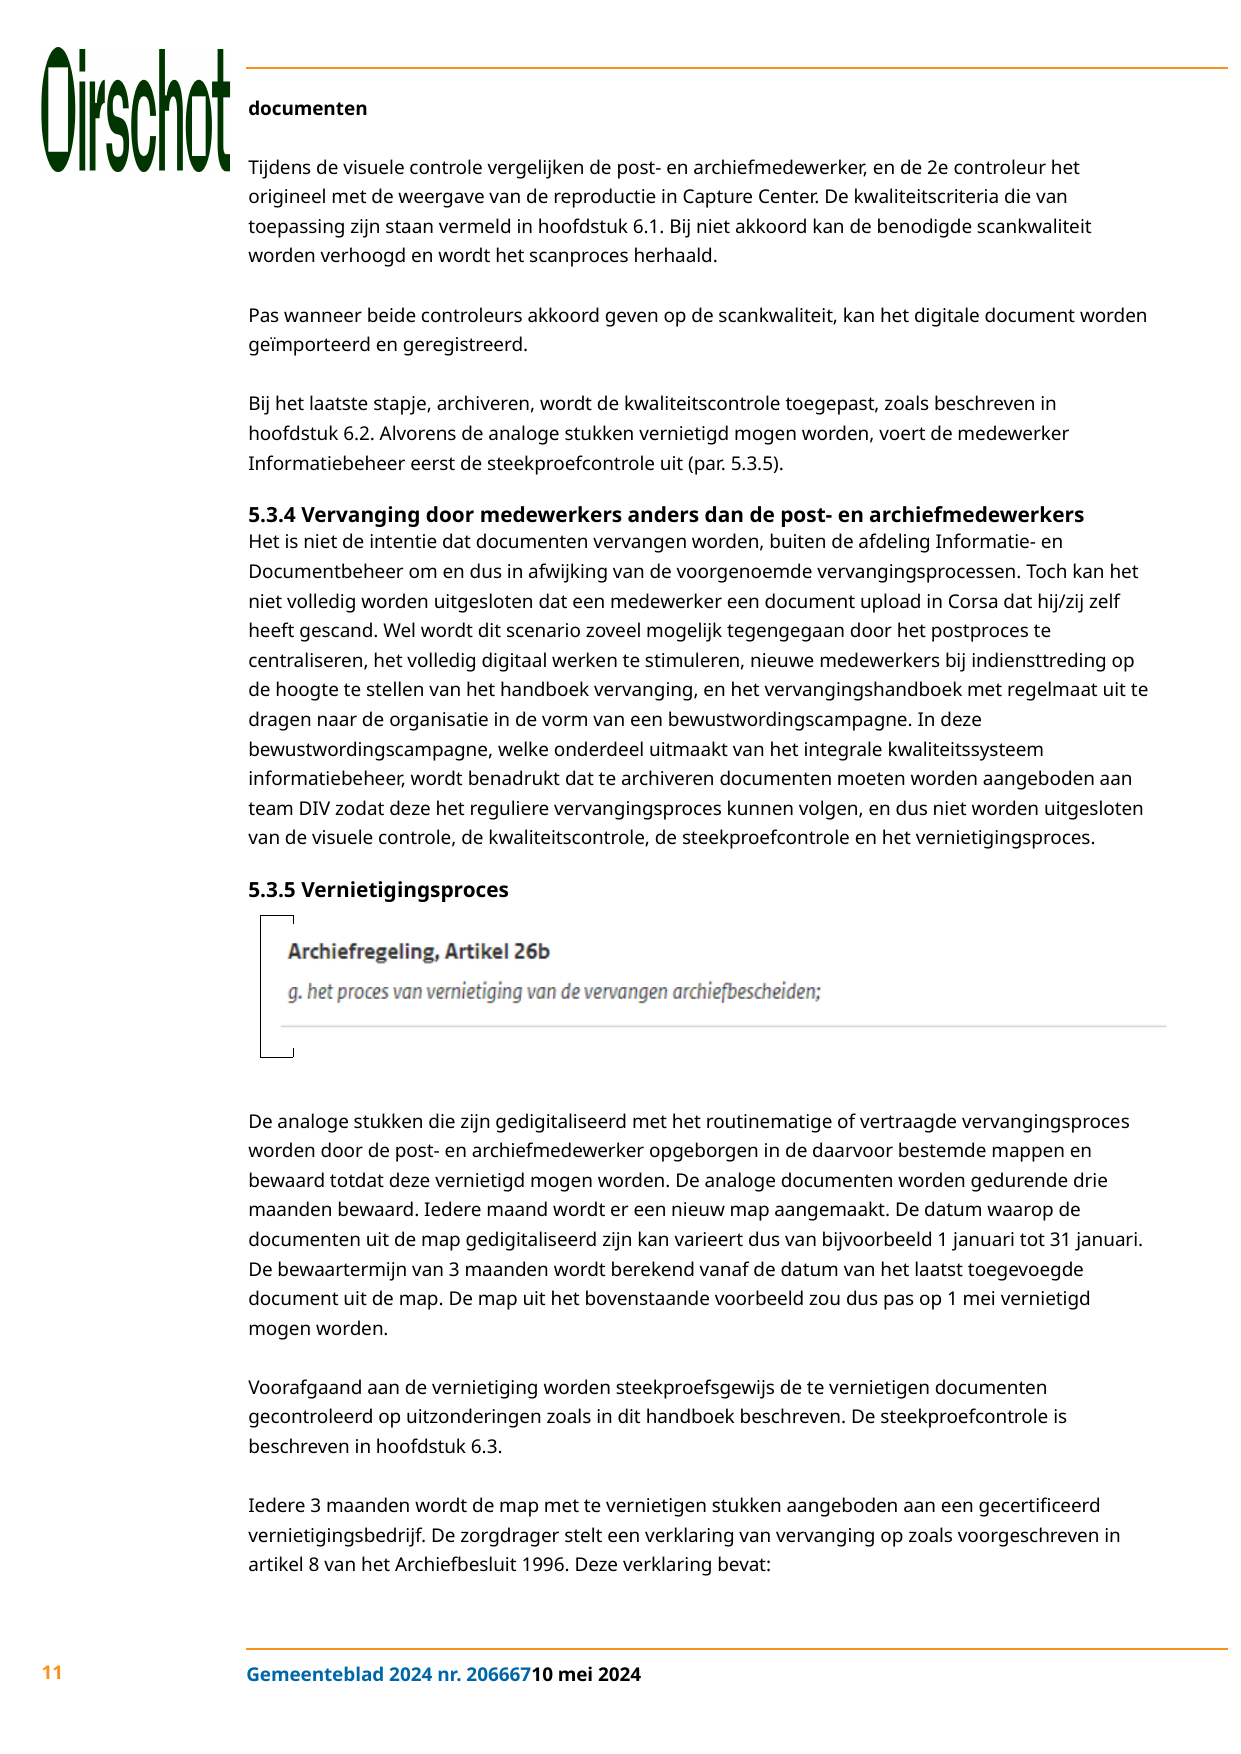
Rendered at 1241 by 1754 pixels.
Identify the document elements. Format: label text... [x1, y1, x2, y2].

picture [268, 924, 1173, 1048]
text Iedere 3 maanden wordt de map met te vernietigen stukken aangeboden aan een gecertificeerd vernietigingsbedrijf. De zorgdrager stelt een verklaring van vervanging op zoals voorgeschreven in artikel 8 van het Archiefbesluit 1996. Deze verklaring bevat: [248, 1492, 1152, 1577]
text Het is niet de intentie dat documenten vervangen worden, buiten de afdeling Informatie- en Documentbeheer om en dus in afwijking van de voorgenoemde vervangingsprocessen. Toch kan het niet volledig worden uitgesloten dat een medewerker een document upload in Corsa dat hij/zij zelf heeft gescand. Wel wordt dit scenario zoveel mogelijk tegengegaan door het postproces te centraliseren, het volledig digitaal werken te stimuleren, nieuwe medewerkers bij indiensttreding op de hoogte te stellen van het handboek vervanging, en het vervangingshandboek met regelmaat uit te dragen naar de organisatie in de vorm van een bewustwordingscampagne. In deze bewustwordingscampagne, welke onderdeel uitmaakt van het integrale kwaliteitssysteem informatiebeheer, wordt benadrukt dat te archiveren documenten moeten worden aangeboden aan team DIV zodat deze het reguliere vervangingsproces kunnen volgen, en dus niet worden uitgesloten van de visuele controle, de kwaliteitscontrole, de steekproefcontrole en het vernietigingsproces. [248, 529, 1152, 850]
text Pas wanneer beide controleurs akkoord geven op de scankwaliteit, kan het digitale document worden geïmporteerd en geregistreerd. [248, 302, 1152, 357]
text 5.3.4 Vervanging door medewerkers anders dan de post- en archiefmedewerkers [248, 500, 1152, 529]
text Tijdens de visuele controle vergelijken de post- en archiefmedewerker, en de 2e controleur het origineel met de weergave van de reproductie in Capture Center. De kwaliteitscriteria die van toepassing zijn staan vermeld in hoofdstuk 6.1. Bij niet akkoord kan de benodigde scankwaliteit worden verhoogd en wordt het scanproces herhaald. [248, 154, 1152, 268]
picture [41, 47, 231, 172]
text Bij het laatste stapje, archiveren, wordt de kwaliteitscontrole toegepast, zoals beschreven in hoofdstuk 6.2. Alvorens de analoge stukken vernietigd mogen worden, voert de medewerker Informatiebeheer eerst de steekproefcontrole uit (par. 5.3.5). [248, 391, 1152, 476]
text 5.3.5 Vernietigingsproces [248, 875, 1152, 903]
text Voorafgaand aan de vernietiging worden steekproefsgewijs de te vernietigen documenten gecontroleerd op uitzonderingen zoals in dit handboek beschreven. De steekproefcontrole is beschreven in hoofdstuk 6.3. [248, 1374, 1152, 1459]
text documenten [248, 95, 1152, 121]
text De analoge stukken die zijn gedigitaliseerd met het routinematige of vertraagde vervangingsproces worden door de post- en archiefmedewerker opgeborgen in de daarvoor bestemde mappen en bewaard totdat deze vernietigd mogen worden. De analoge documenten worden gedurende drie maanden bewaard. Iedere maand wordt er een nieuw map aangemaakt. De datum waarop de documenten uit de map gedigitaliseerd zijn kan varieert dus van bijvoorbeeld 1 januari tot 31 januari. De bewaartermijn van 3 maanden wordt berekend vanaf de datum van het laatst toegevoegde document uit de map. De map uit het bovenstaande voorbeeld zou dus pas op 1 mei vernietigd mogen worden. [248, 1108, 1152, 1341]
